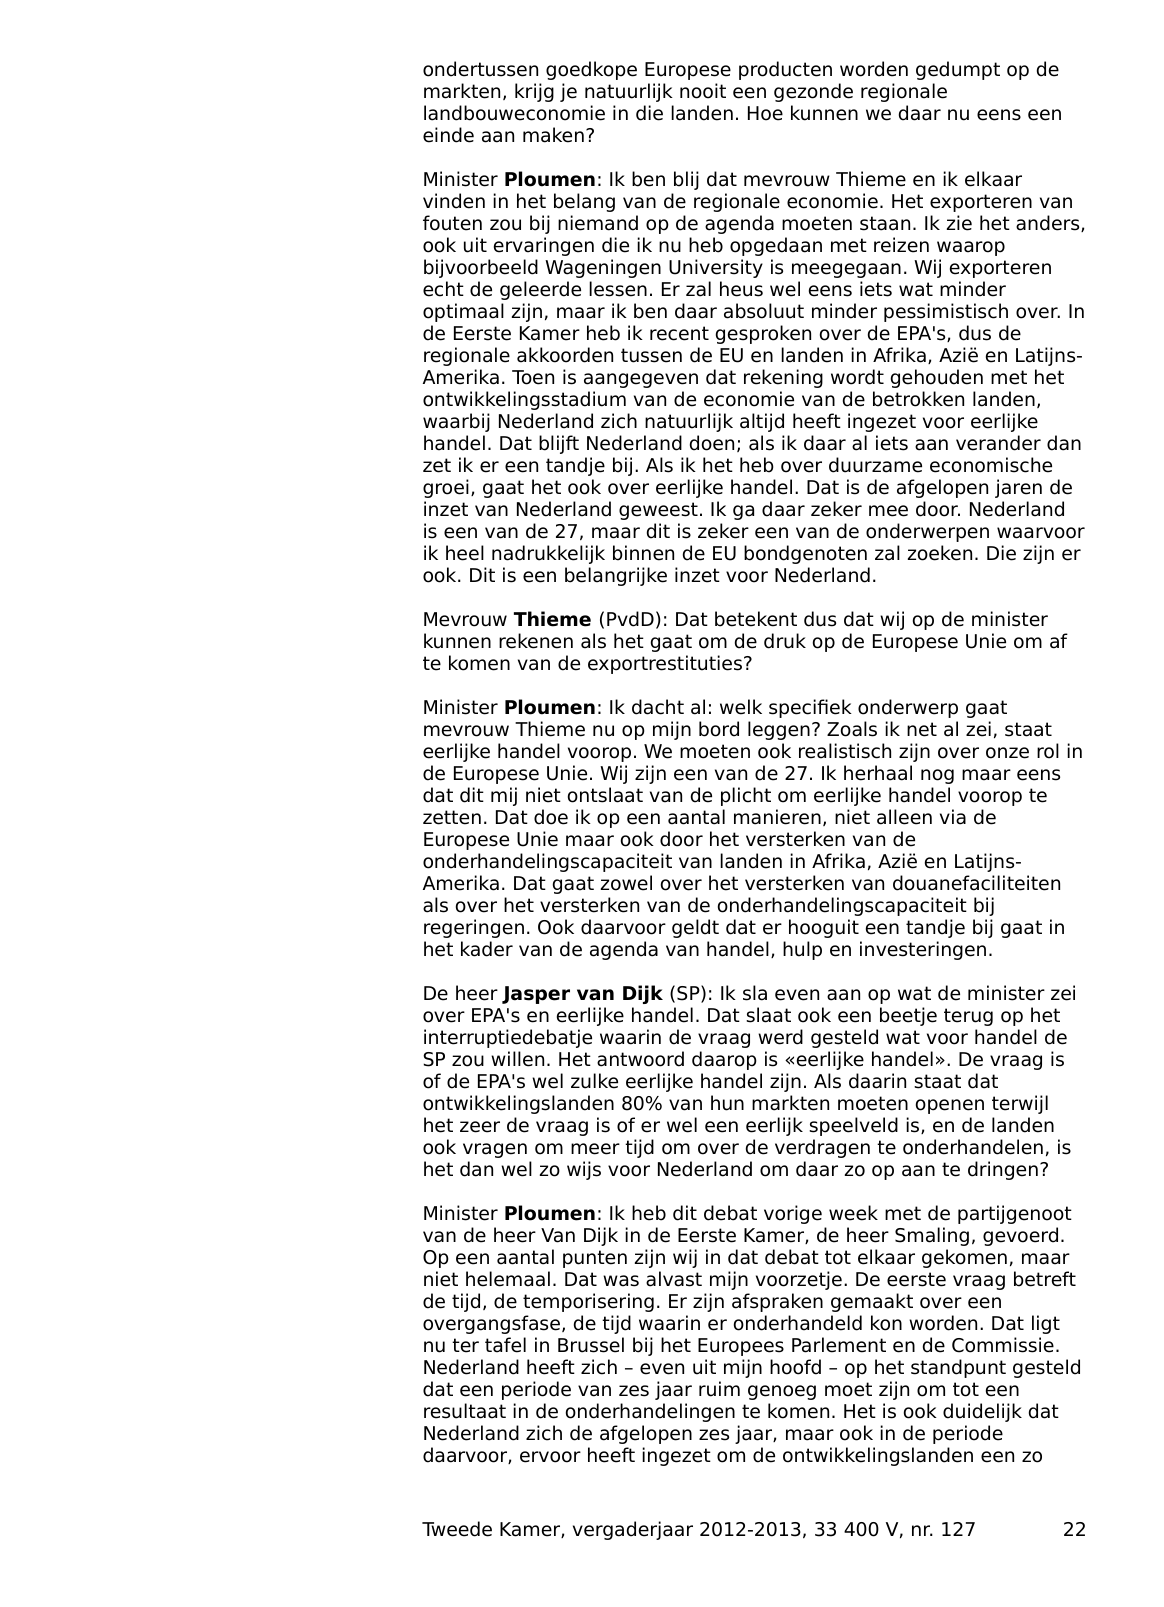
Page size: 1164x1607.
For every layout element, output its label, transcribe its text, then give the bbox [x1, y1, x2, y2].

text Minister Ploumen: Ik heb dit debat vorige week met de partijgenoot van de heer Van Dijk in de Eerste Kamer, de heer Smaling, gevoerd. Op een aantal punten zijn wij in dat debat tot elkaar gekomen, maar niet helemaal. Dat was alvast mijn voorzetje. De eerste vraag betreft de tijd, de temporisering. Er zijn afspraken gemaakt over een overgangsfase, de tijd waarin er onderhandeld kon worden. Dat ligt nu ter tafel in Brussel bij het Europees Parlement en de Commissie. Nederland heeft zich – even uit mijn hoofd – op het standpunt gesteld dat een periode van zes jaar ruim genoeg moet zijn om tot een resultaat in de onderhandelingen te komen. Het is ook duidelijk dat Nederland zich de afgelopen zes jaar, maar ook in de periode daarvoor, ervoor heeft ingezet om de ontwikkelingslanden een zo [422, 1203, 1087, 1467]
text De heer Jasper van Dijk (SP): Ik sla even aan op wat de minister zei over EPA's en eerlijke handel. Dat slaat ook een beetje terug op het interruptiedebatje waarin de vraag werd gesteld wat voor handel de SP zou willen. Het antwoord daarop is «eerlijke handel». De vraag is of de EPA's wel zulke eerlijke handel zijn. Als daarin staat dat ontwikkelingslanden 80% van hun markten moeten openen terwijl het zeer de vraag is of er wel een eerlijk speelveld is, en de landen ook vragen om meer tijd om over de verdragen te onderhandelen, is het dan wel zo wijs voor Nederland om daar zo op aan te dringen? [422, 983, 1087, 1181]
text Mevrouw Thieme (PvdD): Dat betekent dus dat wij op de minister kunnen rekenen als het gaat om de druk op de Europese Unie om af te komen van de exportrestituties? [422, 609, 1087, 675]
text ondertussen goedkope Europese producten worden gedumpt op de markten, krijg je natuurlijk nooit een gezonde regionale landbouweconomie in die landen. Hoe kunnen we daar nu eens een einde aan maken? [422, 59, 1087, 147]
text Minister Ploumen: Ik ben blij dat mevrouw Thieme en ik elkaar vinden in het belang van de regionale economie. Het exporteren van fouten zou bij niemand op de agenda moeten staan. Ik zie het anders, ook uit ervaringen die ik nu heb opgedaan met reizen waarop bijvoorbeeld Wageningen University is meegegaan. Wij exporteren echt de geleerde lessen. Er zal heus wel eens iets wat minder optimaal zijn, maar ik ben daar absoluut minder pessimistisch over. In de Eerste Kamer heb ik recent gesproken over de EPA's, dus de regionale akkoorden tussen de EU en landen in Afrika, Azië en Latijns-Amerika. Toen is aangegeven dat rekening wordt gehouden met het ontwikkelingsstadium van de economie van de betrokken landen, waarbij Nederland zich natuurlijk altijd heeft ingezet voor eerlijke handel. Dat blijft Nederland doen; als ik daar al iets aan verander dan zet ik er een tandje bij. Als ik het heb over duurzame economische groei, gaat het ook over eerlijke handel. Dat is de afgelopen jaren de inzet van Nederland geweest. Ik ga daar zeker mee door. Nederland is een van de 27, maar dit is zeker een van de onderwerpen waarvoor ik heel nadrukkelijk binnen de EU bondgenoten zal zoeken. Die zijn er ook. Dit is een belangrijke inzet voor Nederland. [422, 169, 1087, 587]
text Minister Ploumen: Ik dacht al: welk specifiek onderwerp gaat mevrouw Thieme nu op mijn bord leggen? Zoals ik net al zei, staat eerlijke handel voorop. We moeten ook realistisch zijn over onze rol in de Europese Unie. Wij zijn een van de 27. Ik herhaal nog maar eens dat dit mij niet ontslaat van de plicht om eerlijke handel voorop te zetten. Dat doe ik op een aantal manieren, niet alleen via de Europese Unie maar ook door het versterken van de onderhandelingscapaciteit van landen in Afrika, Azië en Latijns-Amerika. Dat gaat zowel over het versterken van douanefaciliteiten als over het versterken van de onderhandelingscapaciteit bij regeringen. Ook daarvoor geldt dat er hooguit een tandje bij gaat in het kader van de agenda van handel, hulp en investeringen. [422, 697, 1087, 961]
